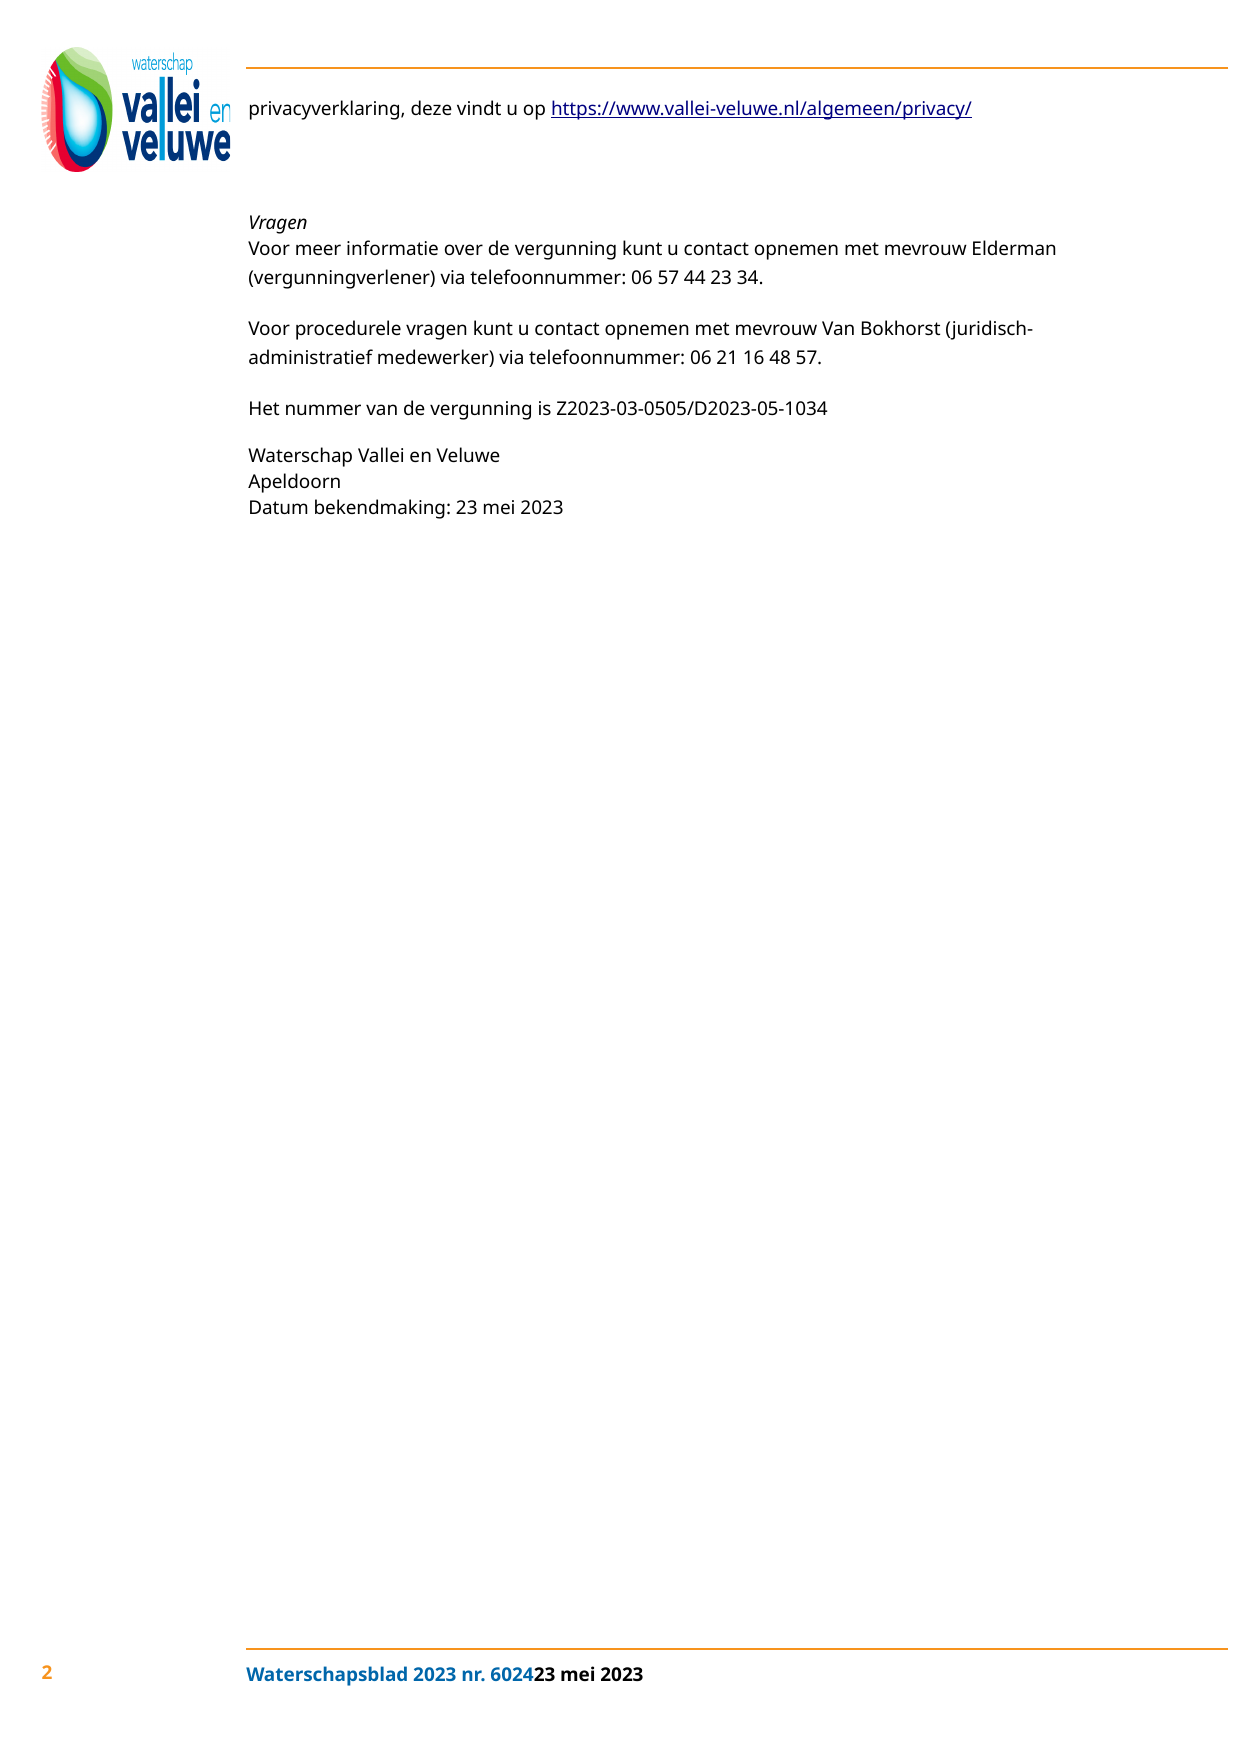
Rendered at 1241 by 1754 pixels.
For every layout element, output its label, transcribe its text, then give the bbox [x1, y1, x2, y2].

text Voor procedurele vragen kunt u contact opnemen met mevrouw Van Bokhorst (juridisch-administratief medewerker) via telefoonnummer: 06 21 16 48 57. [248, 315, 1152, 370]
text Het nummer van de vergunning is Z2023-03-0505/D2023-05-1034 [248, 395, 1152, 421]
text privacyverklaring, deze vindt u op https://www.vallei-veluwe.nl/algemeen/privacy/ [248, 95, 1152, 121]
text Vragen [248, 209, 1152, 235]
text Waterschap Vallei en Veluwe [248, 443, 1152, 468]
text Datum bekendmaking: 23 mei 2023 [248, 494, 1152, 520]
picture [41, 47, 231, 172]
text Voor meer informatie over de vergunning kunt u contact opnemen met mevrouw Elderman (vergunningverlener) via telefoonnummer: 06 57 44 23 34. [248, 235, 1152, 290]
text Apeldoorn [248, 468, 1152, 494]
